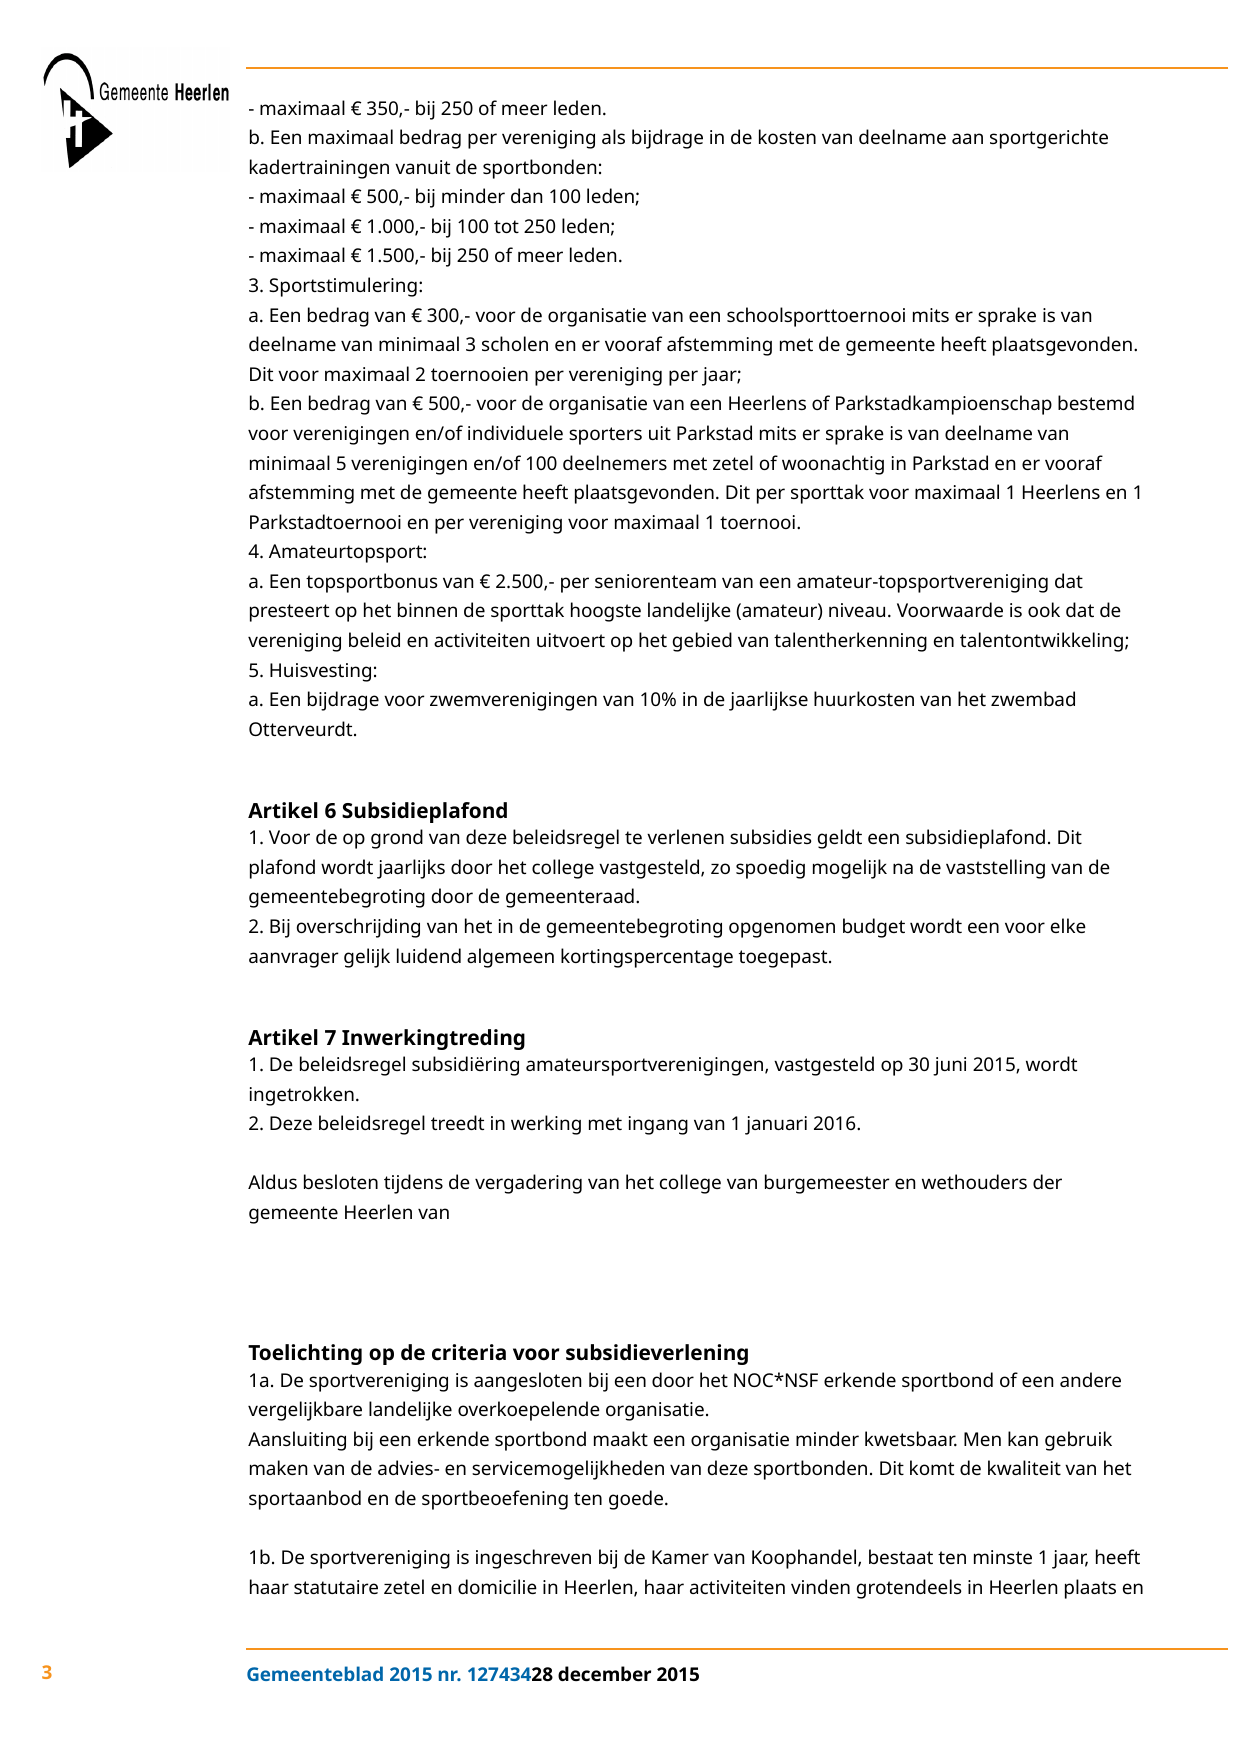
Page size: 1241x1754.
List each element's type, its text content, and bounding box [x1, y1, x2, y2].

text Aansluiting bij een erkende sportbond maakt een organisatie minder kwetsbaar. Men kan gebruik maken van de advies- en servicemogelijkheden van deze sportbonden. Dit komt de kwaliteit van het sportaanbod en de sportbeoefening ten goede. [248, 1426, 1152, 1511]
text - maximaal € 1.000,- bij 100 tot 250 leden; [248, 213, 1152, 239]
text Artikel 7 Inwerkingtreding [248, 1023, 1152, 1051]
text Artikel 6 Subsidieplafond [248, 796, 1152, 824]
text 4. Amateurtopsport: [248, 538, 1152, 564]
text 1b. De sportvereniging is ingeschreven bij de Kamer van Koophandel, bestaat ten minste 1 jaar, heeft haar statutaire zetel en domicilie in Heerlen, haar activiteiten vinden grotendeels in Heerlen plaats en [248, 1544, 1152, 1599]
text - maximaal € 350,- bij 250 of meer leden. [248, 95, 1152, 121]
text 1a. De sportvereniging is aangesloten bij een door het NOC*NSF erkende sportbond of een andere vergelijkbare landelijke overkoepelende organisatie. [248, 1367, 1152, 1422]
text a. Een bijdrage voor zwemverenigingen van 10% in de jaarlijkse huurkosten van het zwembad Otterveurdt. [248, 686, 1152, 742]
text b. Een bedrag van € 500,- voor de organisatie van een Heerlens of Parkstadkampioenschap bestemd voor verenigingen en/of individuele sporters uit Parkstad mits er sprake is van deelname van minimaal 5 verenigingen en/of 100 deelnemers met zetel of woonachtig in Parkstad en er vooraf afstemming met de gemeente heeft plaatsgevonden. Dit per sporttak voor maximaal 1 Heerlens en 1 Parkstadtoernooi en per vereniging voor maximaal 1 toernooi. [248, 391, 1152, 535]
text 2. Bij overschrijding van het in de gemeentebegroting opgenomen budget wordt een voor elke aanvrager gelijk luidend algemeen kortingspercentage toegepast. [248, 913, 1152, 968]
text 1. De beleidsregel subsidiëring amateursportverenigingen, vastgesteld op 30 juni 2015, wordt ingetrokken. [248, 1051, 1152, 1107]
text a. Een topsportbonus van € 2.500,- per seniorenteam van een amateur-topsportvereniging dat presteert op het binnen de sporttak hoogste landelijke (amateur) niveau. Voorwaarde is ook dat de vereniging beleid en activiteiten uitvoert op het gebied van talentherkenning en talentontwikkeling; [248, 568, 1152, 653]
text 2. Deze beleidsregel treedt in werking met ingang van 1 januari 2016. [248, 1110, 1152, 1136]
text Toelichting op de criteria voor subsidieverlening [248, 1338, 1152, 1367]
text Aldus besloten tijdens de vergadering van het college van burgemeester en wethouders der gemeente Heerlen van [248, 1169, 1152, 1225]
text - maximaal € 500,- bij minder dan 100 leden; [248, 183, 1152, 209]
text 3. Sportstimulering: [248, 272, 1152, 298]
picture [41, 47, 231, 172]
text - maximaal € 1.500,- bij 250 of meer leden. [248, 243, 1152, 268]
text a. Een bedrag van € 300,- voor de organisatie van een schoolsporttoernooi mits er sprake is van deelname van minimaal 3 scholen en er vooraf afstemming met de gemeente heeft plaatsgevonden. Dit voor maximaal 2 toernooien per vereniging per jaar; [248, 302, 1152, 387]
text 1. Voor de op grond van deze beleidsregel te verlenen subsidies geldt een subsidieplafond. Dit plafond wordt jaarlijks door het college vastgesteld, zo spoedig mogelijk na de vaststelling van de gemeentebegroting door de gemeenteraad. [248, 824, 1152, 909]
text 5. Huisvesting: [248, 657, 1152, 683]
text b. Een maximaal bedrag per vereniging als bijdrage in de kosten van deelname aan sportgerichte kadertrainingen vanuit de sportbonden: [248, 124, 1152, 180]
